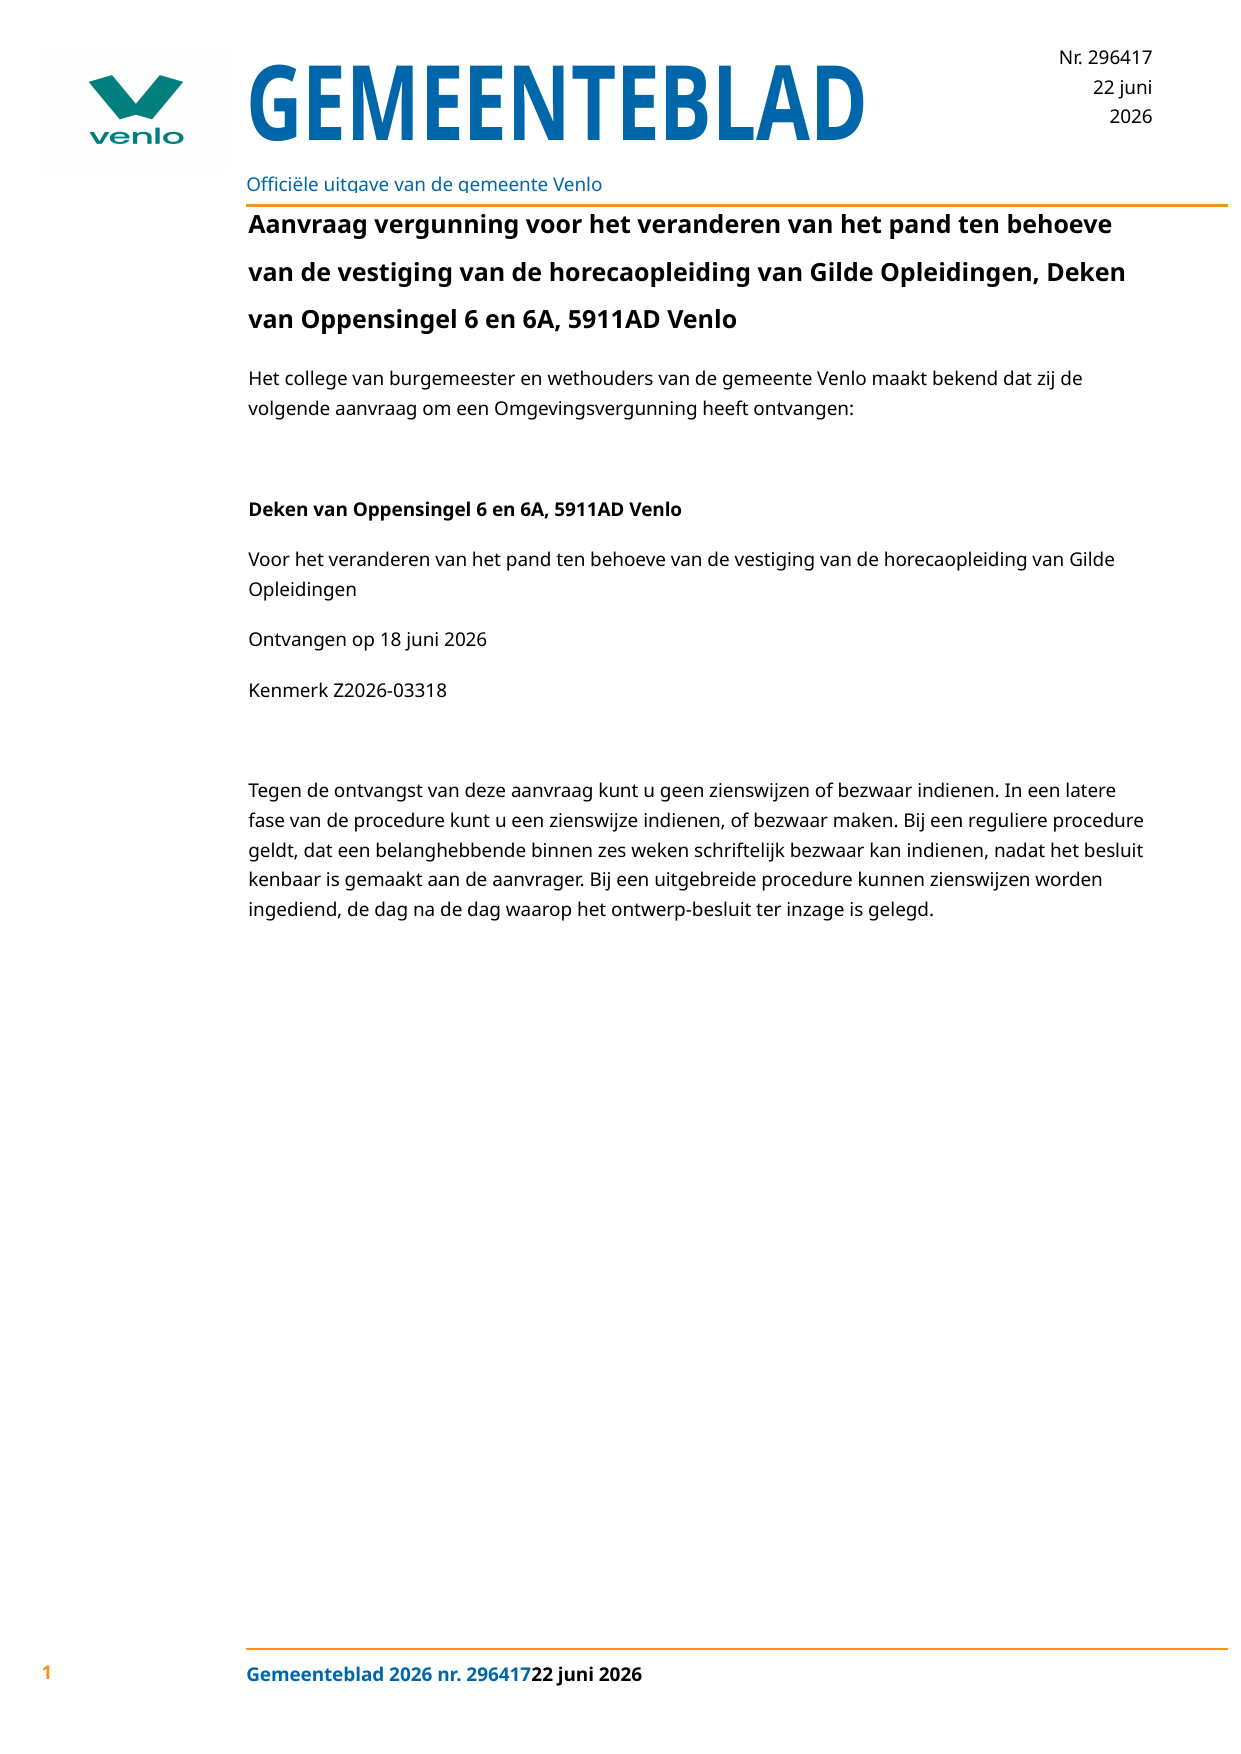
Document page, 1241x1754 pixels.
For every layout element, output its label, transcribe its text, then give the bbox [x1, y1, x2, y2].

text Kenmerk Z2026-03318 [248, 677, 1152, 702]
text Aanvraag vergunning voor het veranderen van het pand ten behoeve van de vestiging van de horecaopleiding van Gilde Opleidingen, Deken van Oppensingel 6 en 6A, 5911AD Venlo [248, 207, 1152, 336]
text Tegen de ontvangst van deze aanvraag kunt u geen zienswijzen of bezwaar indienen. In een latere fase van de procedure kunt u een zienswijze indienen, of bezwaar maken. Bij een reguliere procedure geldt, dat een belanghebbende binnen zes weken schriftelijk bezwaar kan indienen, nadat het besluit kenbaar is gemaakt aan de aanvrager. Bij een uitgebreide procedure kunnen zienswijzen worden ingediend, de dag na de dag waarop het ontwerp-besluit ter inzage is gelegd. [248, 778, 1152, 922]
picture [41, 47, 231, 172]
text Voor het veranderen van het pand ten behoeve van de vestiging van de horecaopleiding van Gilde Opleidingen [248, 546, 1152, 602]
text Deken van Oppensingel 6 en 6A, 5911AD Venlo [248, 496, 1152, 522]
text Ontvangen op 18 juni 2026 [248, 626, 1152, 652]
text Het college van burgemeester en wethouders van de gemeente Venlo maakt bekend dat zij de volgende aanvraag om een Omgevingsvergunning heeft ontvangen: [248, 366, 1152, 421]
